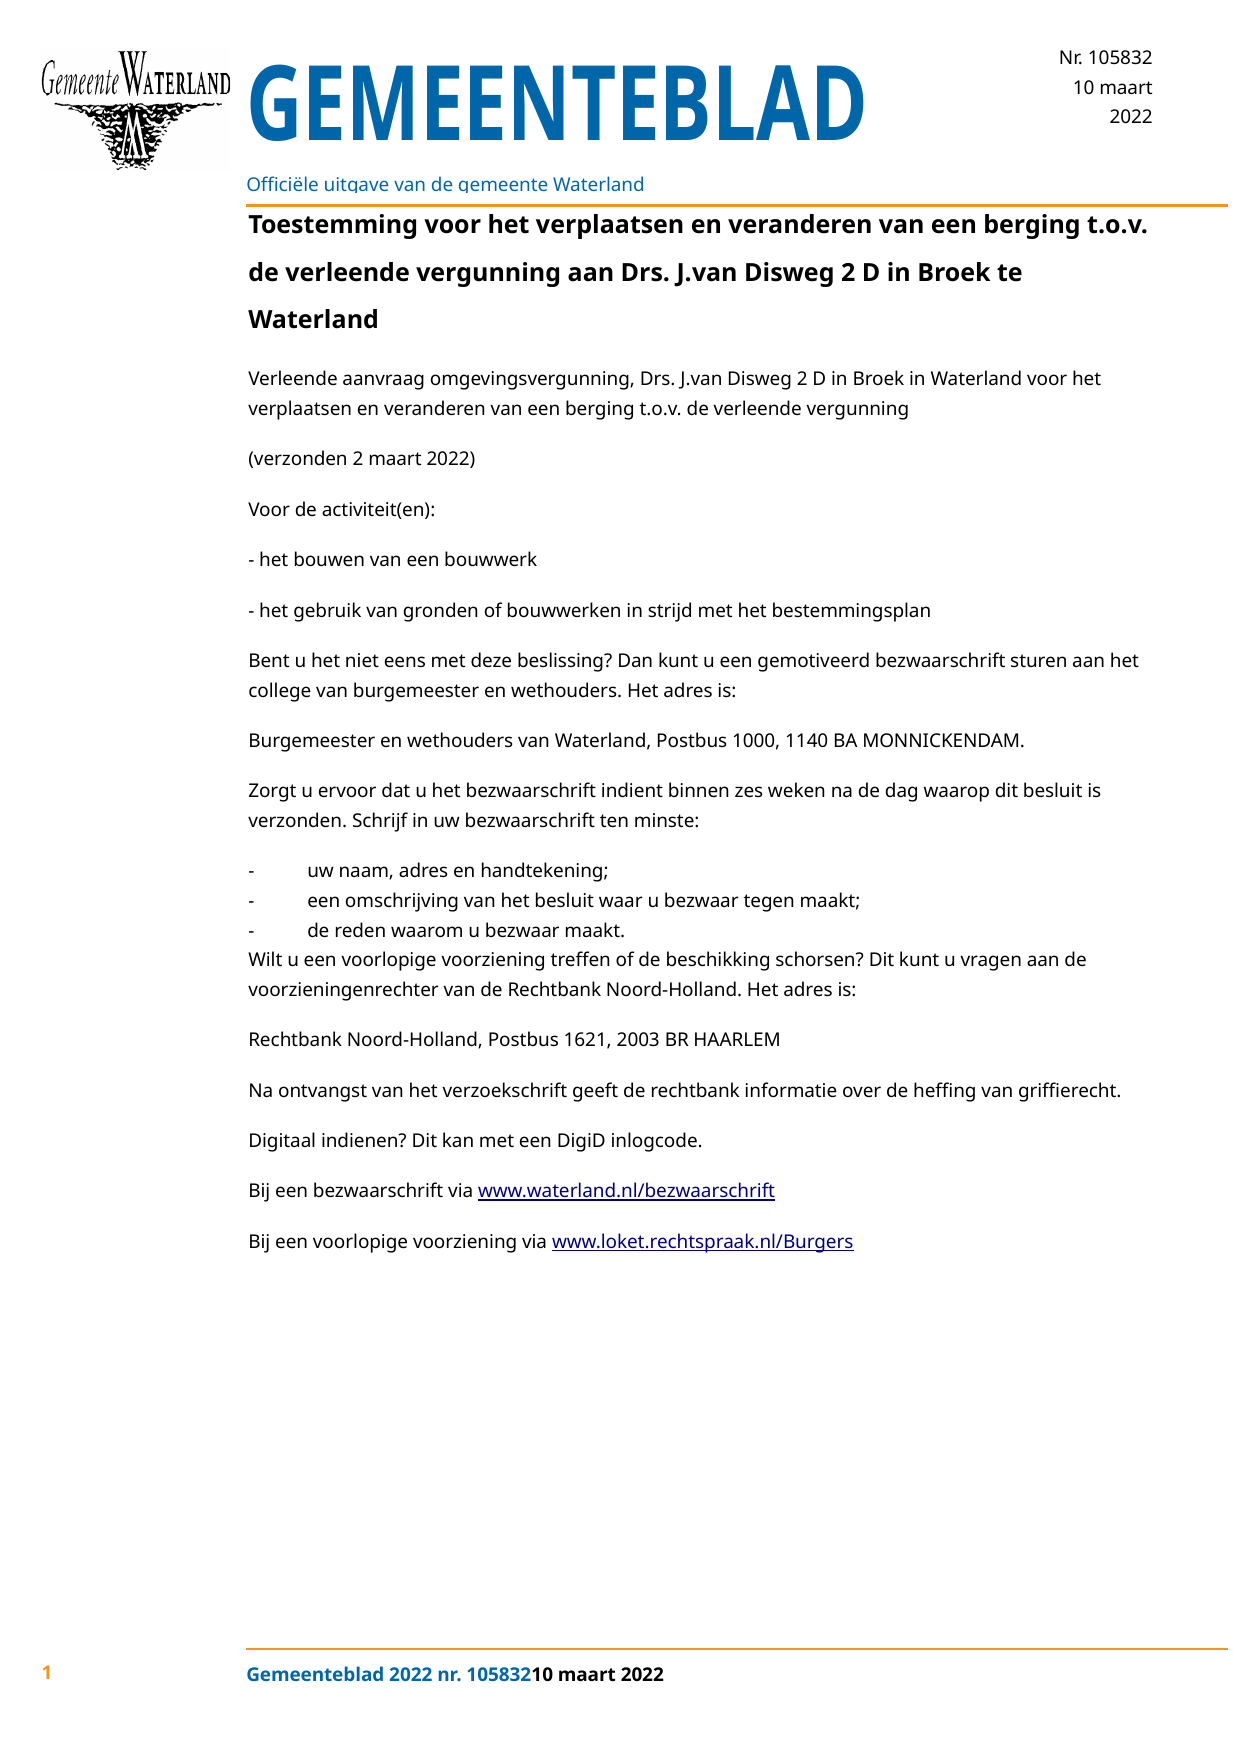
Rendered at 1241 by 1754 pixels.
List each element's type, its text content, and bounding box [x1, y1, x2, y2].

text Burgemeester en wethouders van Waterland, Postbus 1000, 1140 BA MONNICKENDAM. [248, 727, 1152, 753]
text Voor de activiteit(en): [248, 496, 1152, 522]
text Bent u het niet eens met deze beslissing? Dan kunt u een gemotiveerd bezwaarschrift sturen aan het college van burgemeester en wethouders. Het adres is: [248, 647, 1152, 702]
text Rechtbank Noord-Holland, Postbus 1621, 2003 BR HAARLEM [248, 1026, 1152, 1052]
text Zorgt u ervoor dat u het bezwaarschrift indient binnen zes weken na de dag waarop dit besluit is verzonden. Schrijf in uw bezwaarschrift ten minste: [248, 778, 1152, 833]
list de reden waarom u bezwaar maakt. [248, 917, 1152, 942]
text Bij een bezwaarschrift via www.waterland.nl/bezwaarschrift [248, 1178, 1152, 1203]
text Toestemming voor het verplaatsen en veranderen van een berging t.o.v. de verleende vergunning aan Drs. J.van Disweg 2 D in Broek te Waterland [248, 207, 1152, 336]
text (verzonden 2 maart 2022) [248, 446, 1152, 471]
picture [41, 47, 231, 172]
text - het gebruik van gronden of bouwwerken in strijd met het bestemmingsplan [248, 597, 1152, 622]
text Verleende aanvraag omgevingsvergunning, Drs. J.van Disweg 2 D in Broek in Waterland voor het verplaatsen en veranderen van een berging t.o.v. de verleende vergunning [248, 366, 1152, 421]
text - het bouwen van een bouwwerk [248, 546, 1152, 572]
text Digitaal indienen? Dit kan met een DigiD inlogcode. [248, 1127, 1152, 1153]
list een omschrijving van het besluit waar u bezwaar tegen maakt; [248, 887, 1152, 913]
text Na ontvangst van het verzoekschrift geeft de rechtbank informatie over de heffing van griffierecht. [248, 1077, 1152, 1102]
text Wilt u een voorlopige voorziening treffen of de beschikking schorsen? Dit kunt u vragen aan de voorzieningenrechter van de Rechtbank Noord-Holland. Het adres is: [248, 946, 1152, 1002]
text Bij een voorlopige voorziening via www.loket.rechtspraak.nl/Burgers [248, 1228, 1152, 1254]
list uw naam, adres en handtekening; [248, 858, 1152, 883]
